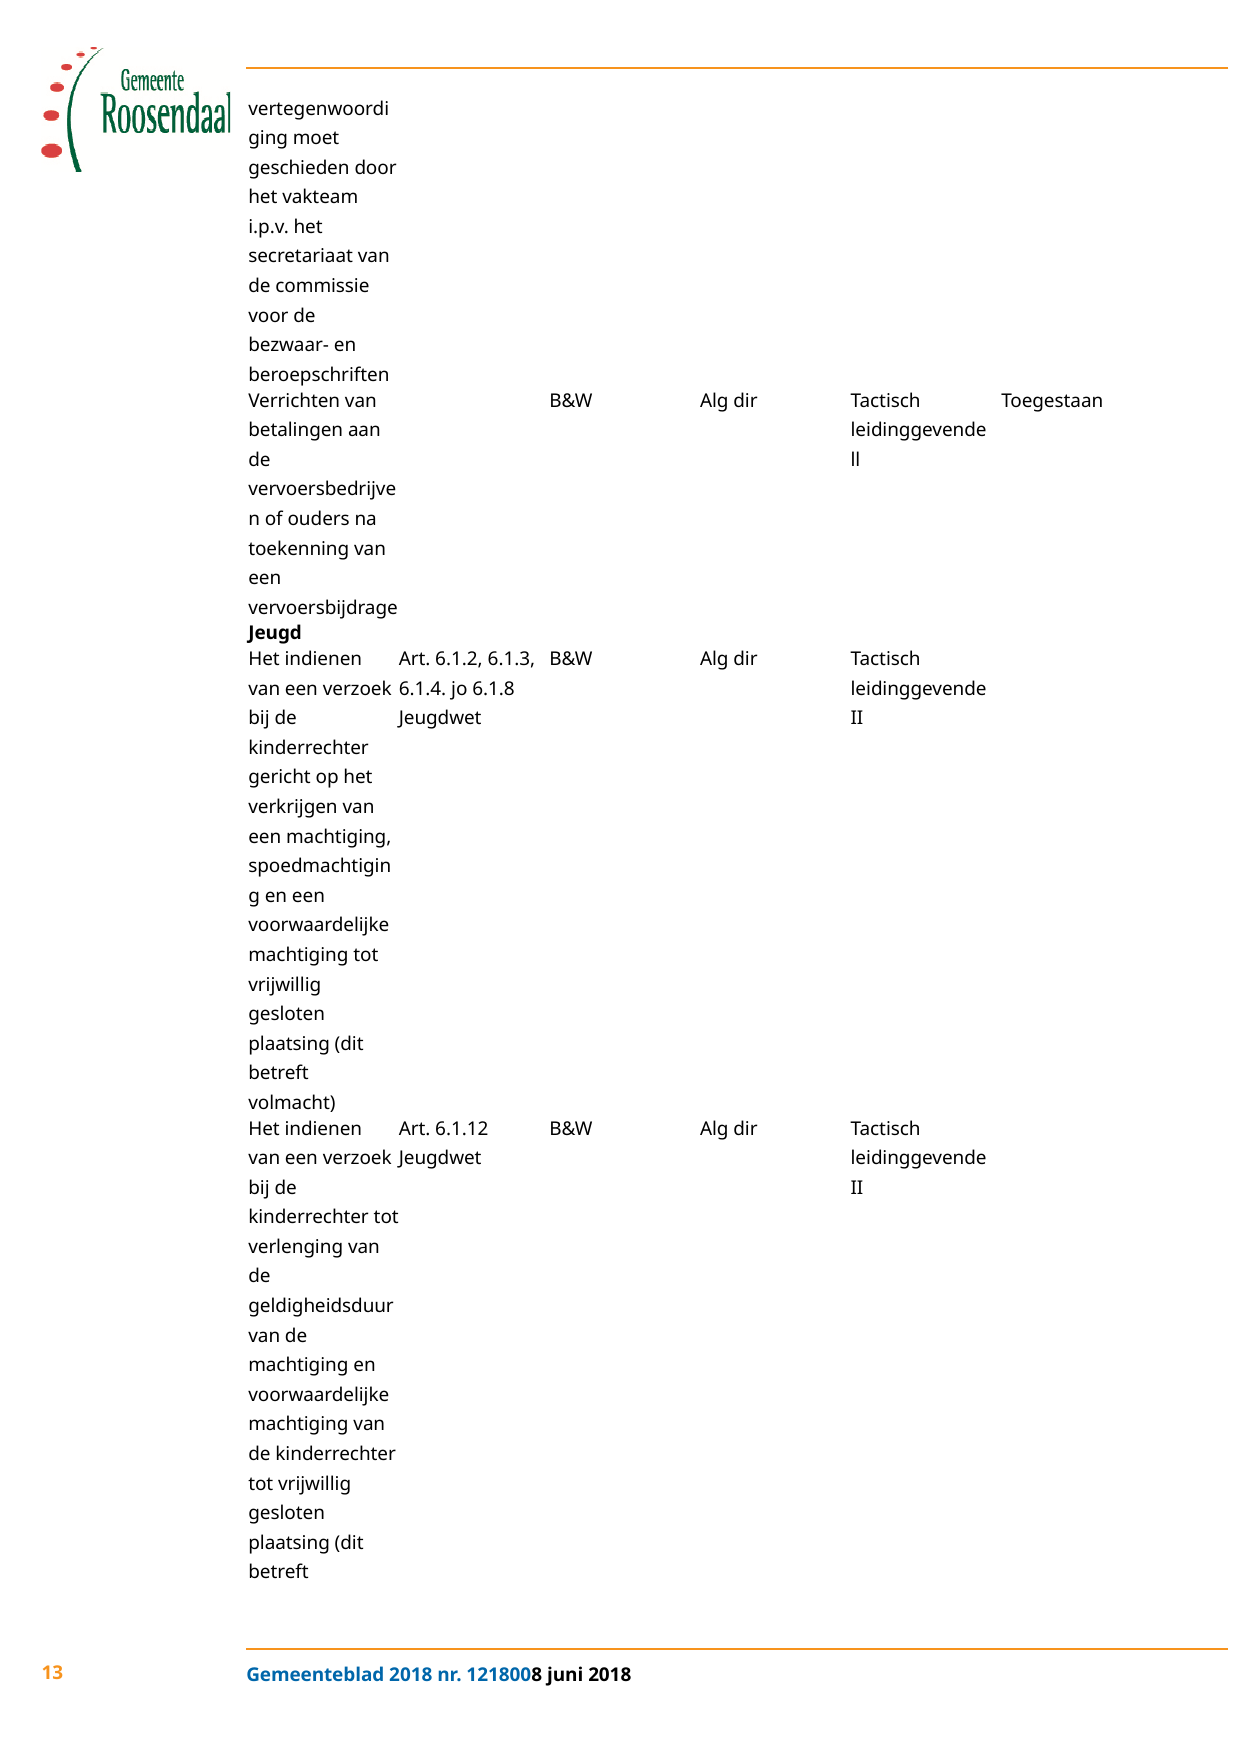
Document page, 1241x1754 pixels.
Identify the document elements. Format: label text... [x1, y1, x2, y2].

table_cell [549, 95, 700, 387]
table_cell Tactisch leidinggevende II [850, 645, 1001, 1115]
table_cell Jeugd [248, 620, 398, 645]
table_cell Tactisch leidinggevende ll [850, 387, 1001, 619]
table_cell Verrichten van betalingen aan de vervoersbedrijven of ouders na toekenning van een vervoersbijdrage [248, 387, 398, 619]
table_cell [399, 95, 549, 387]
table_cell Het indienen van een verzoek bij de kinderrechter tot verlenging van de geldigheidsduur van de machtiging en voorwaardelijke machtiging van de kinderrechter tot vrijwillig gesloten plaatsing (dit betreft [248, 1115, 398, 1584]
picture [41, 47, 231, 172]
table_cell [1001, 645, 1152, 1115]
table_cell Art. 6.1.2, 6.1.3, 6.1.4. jo 6.1.8 Jeugdwet [399, 645, 549, 1115]
table_cell Art. 6.1.12 Jeugdwet [399, 1115, 549, 1584]
table_cell Het indienen van een verzoek bij de kinderrechter gericht op het verkrijgen van een machtiging, spoedmachtiging en een voorwaardelijke machtiging tot vrijwillig gesloten plaatsing (dit betreft volmacht) [248, 645, 398, 1115]
table_cell [850, 620, 1152, 645]
table_cell [549, 620, 700, 645]
table_cell [1001, 1115, 1152, 1584]
table_cell [399, 620, 549, 645]
table_cell [700, 95, 850, 387]
table_cell Alg dir [700, 387, 850, 619]
table_cell vertegenwoordiging moet geschieden door het vakteam i.p.v. het secretariaat van de commissie voor de bezwaar- en beroepschriften [248, 95, 398, 387]
table_cell [850, 95, 1001, 387]
table_cell B&W [549, 645, 700, 1115]
table_cell [1001, 95, 1152, 387]
table_cell Alg dir [700, 645, 850, 1115]
table_cell B&W [549, 387, 700, 619]
table_cell B&W [549, 1115, 700, 1584]
table_cell [700, 620, 850, 645]
table_cell Tactisch leidinggevende II [850, 1115, 1001, 1584]
table_cell Alg dir [700, 1115, 850, 1584]
table_cell Toegestaan [1001, 387, 1152, 619]
table_cell [399, 387, 549, 619]
